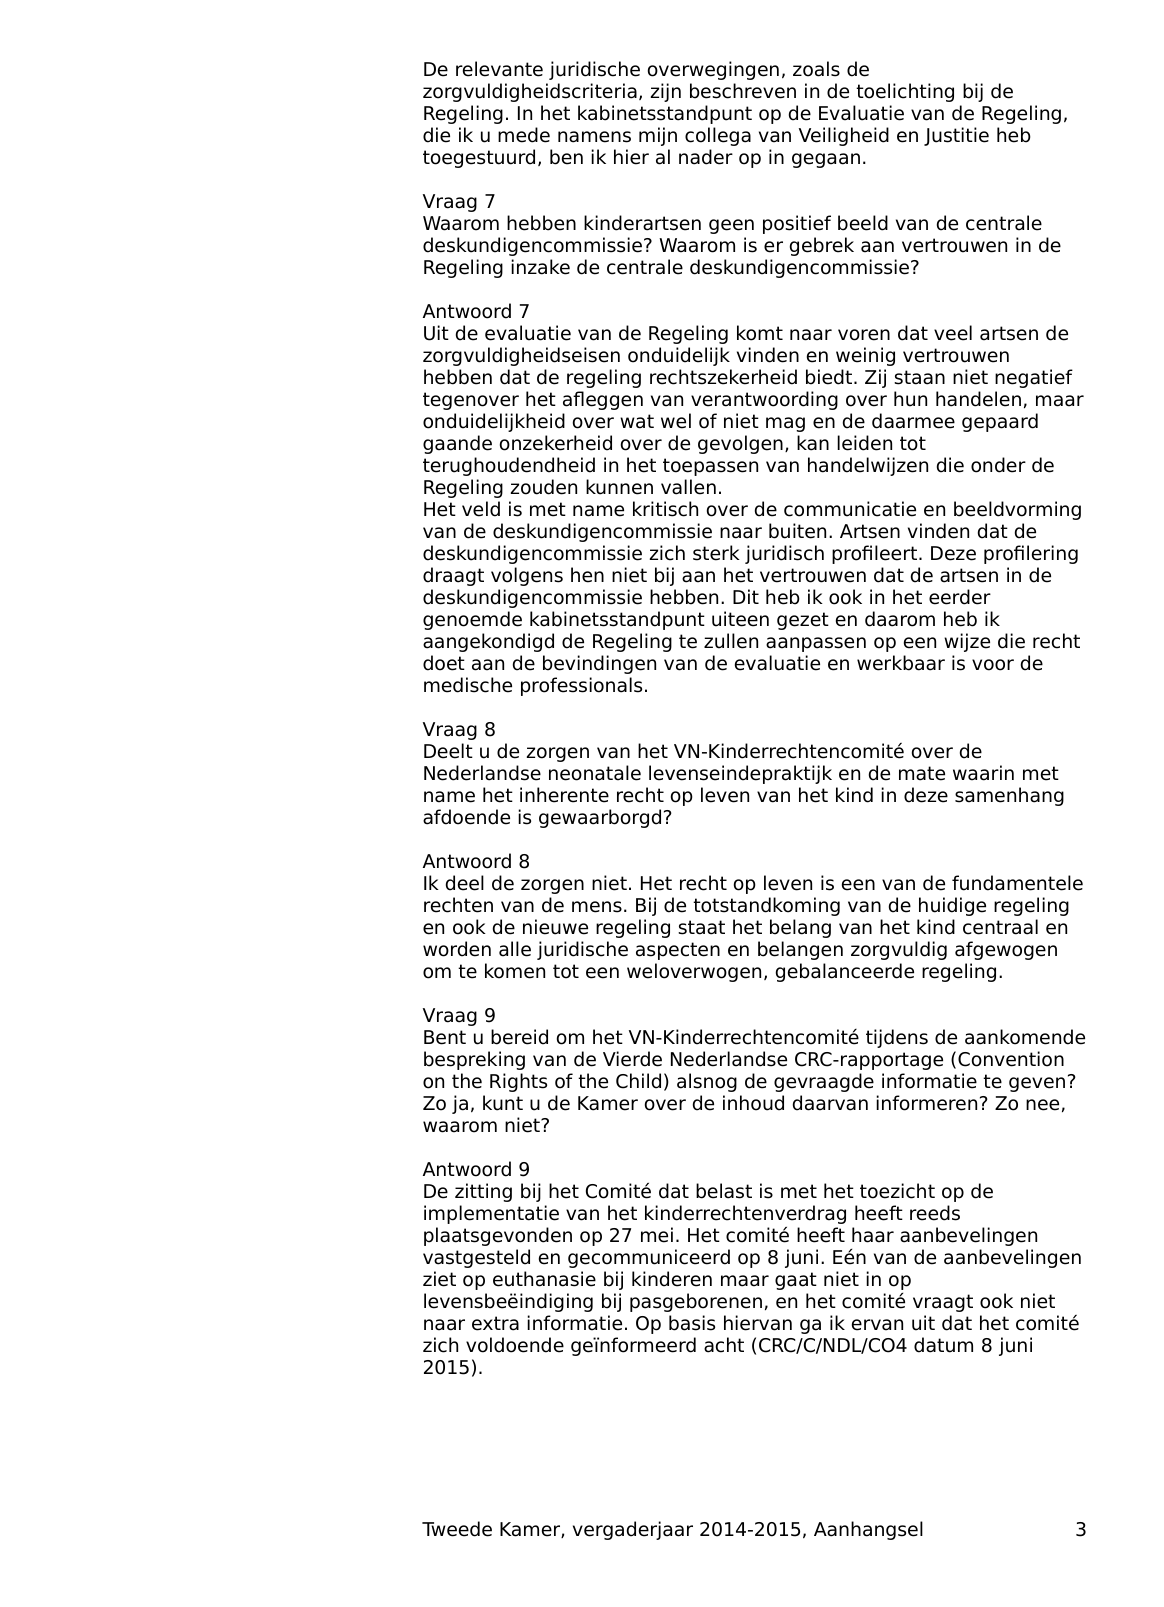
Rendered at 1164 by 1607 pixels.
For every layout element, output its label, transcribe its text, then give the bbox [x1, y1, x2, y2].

text Bent u bereid om het VN-Kinderrechtencomité tijdens de aankomende bespreking van de Vierde Nederlandse CRC-rapportage (Convention on the Rights of the Child) alsnog de gevraagde informatie te geven? Zo ja, kunt u de Kamer over de inhoud daarvan informeren? Zo nee, waarom niet? [422, 1027, 1087, 1137]
text De relevante juridische overwegingen, zoals de zorgvuldigheidscriteria, zijn beschreven in de toelichting bij de Regeling. In het kabinetsstandpunt op de Evaluatie van de Regeling, die ik u mede namens mijn collega van Veiligheid en Justitie heb toegestuurd, ben ik hier al nader op in gegaan. [422, 59, 1087, 169]
text Antwoord 9 [422, 1159, 1087, 1181]
text Vraag 9 [422, 1005, 1087, 1027]
text Antwoord 8 [422, 851, 1087, 873]
text Deelt u de zorgen van het VN-Kinderrechtencomité over de Nederlandse neonatale levenseindepraktijk en de mate waarin met name het inherente recht op leven van het kind in deze samenhang afdoende is gewaarborgd? [422, 741, 1087, 829]
text Uit de evaluatie van de Regeling komt naar voren dat veel artsen de zorgvuldigheidseisen onduidelijk vinden en weinig vertrouwen hebben dat de regeling rechtszekerheid biedt. Zij staan niet negatief tegenover het afleggen van verantwoording over hun handelen, maar onduidelijkheid over wat wel of niet mag en de daarmee gepaard gaande onzekerheid over de gevolgen, kan leiden tot terughoudendheid in het toepassen van handelwijzen die onder de Regeling zouden kunnen vallen. [422, 323, 1087, 499]
text Ik deel de zorgen niet. Het recht op leven is een van de fundamentele rechten van de mens. Bij de totstandkoming van de huidige regeling en ook de nieuwe regeling staat het belang van het kind centraal en worden alle juridische aspecten en belangen zorgvuldig afgewogen om te komen tot een weloverwogen, gebalanceerde regeling. [422, 873, 1087, 983]
text Het veld is met name kritisch over de communicatie en beeldvorming van de deskundigencommissie naar buiten. Artsen vinden dat de deskundigencommissie zich sterk juridisch profileert. Deze profilering draagt volgens hen niet bij aan het vertrouwen dat de artsen in de deskundigencommissie hebben. Dit heb ik ook in het eerder genoemde kabinetsstandpunt uiteen gezet en daarom heb ik aangekondigd de Regeling te zullen aanpassen op een wijze die recht doet aan de bevindingen van de evaluatie en werkbaar is voor de medische professionals. [422, 499, 1087, 697]
text Antwoord 7 [422, 301, 1087, 323]
text Vraag 8 [422, 719, 1087, 741]
text De zitting bij het Comité dat belast is met het toezicht op de implementatie van het kinderrechtenverdrag heeft reeds plaatsgevonden op 27 mei. Het comité heeft haar aanbevelingen vastgesteld en gecommuniceerd op 8 juni. Eén van de aanbevelingen ziet op euthanasie bij kinderen maar gaat niet in op levensbeëindiging bij pasgeborenen, en het comité vraagt ook niet naar extra informatie. Op basis hiervan ga ik ervan uit dat het comité zich voldoende geïnformeerd acht (CRC/C/NDL/CO4 datum 8 juni 2015). [422, 1181, 1087, 1379]
text Waarom hebben kinderartsen geen positief beeld van de centrale deskundigencommissie? Waarom is er gebrek aan vertrouwen in de Regeling inzake de centrale deskundigencommissie? [422, 213, 1087, 279]
text Vraag 7 [422, 191, 1087, 213]
